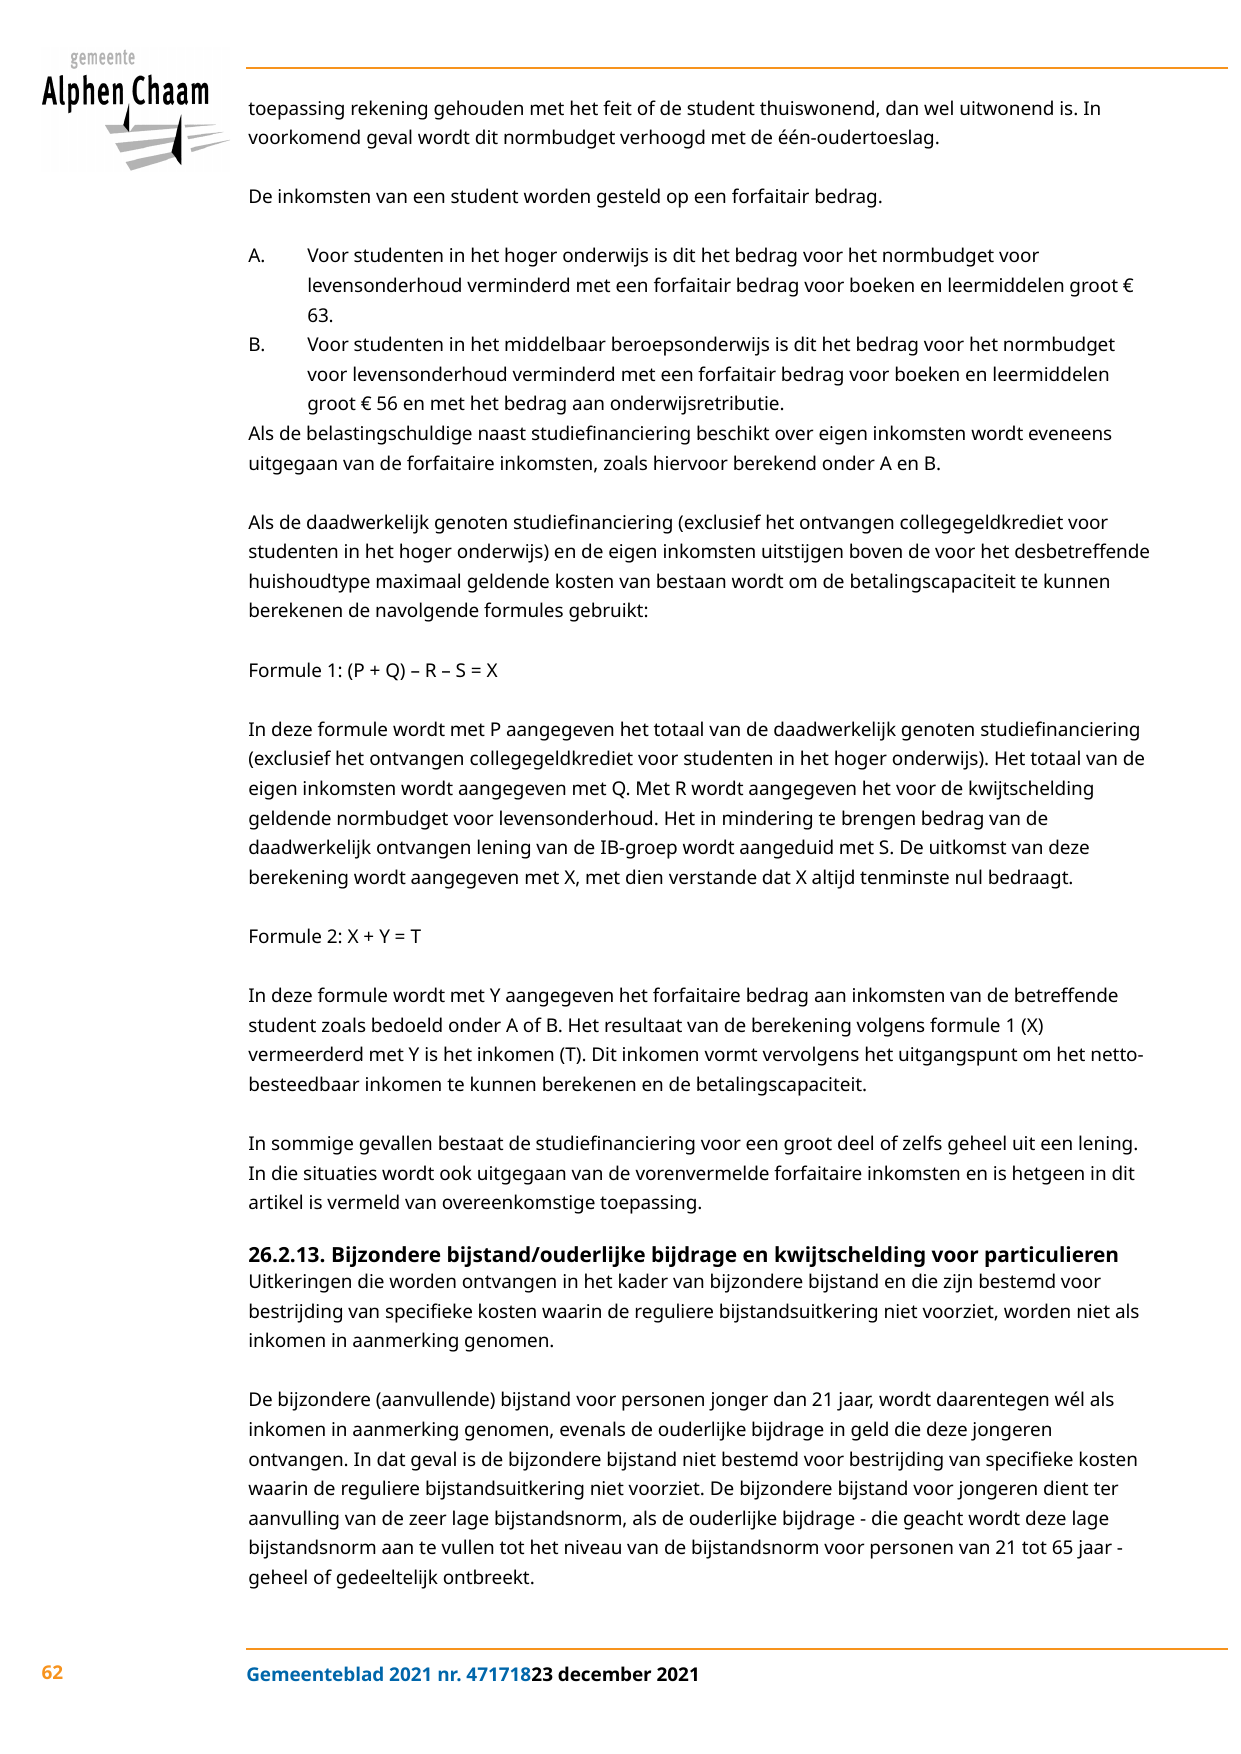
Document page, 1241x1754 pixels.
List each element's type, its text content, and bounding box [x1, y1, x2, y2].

text In deze formule wordt met P aangegeven het totaal van de daadwerkelijk genoten studiefinanciering (exclusief het ontvangen collegegeldkrediet voor studenten in het hoger onderwijs). Het totaal van de eigen inkomsten wordt aangegeven met Q. Met R wordt aangegeven het voor de kwijtschelding geldende normbudget voor levensonderhoud. Het in mindering te brengen bedrag van de daadwerkelijk ontvangen lening van de IB-groep wordt aangeduid met S. De uitkomst van deze berekening wordt aangegeven met X, met dien verstande dat X altijd tenminste nul bedraagt. [248, 716, 1152, 890]
text toepassing rekening gehouden met het feit of de student thuiswonend, dan wel uitwonend is. In voorkomend geval wordt dit normbudget verhoogd met de één-oudertoeslag. [248, 95, 1152, 150]
text Formule 1: (P + Q) – R – S = X [248, 657, 1152, 683]
text De bijzondere (aanvullende) bijstand voor personen jonger dan 21 jaar, wordt daarentegen wél als inkomen in aanmerking genomen, evenals de ouderlijke bijdrage in geld die deze jongeren ontvangen. In dat geval is de bijzondere bijstand niet bestemd voor bestrijding van specifieke kosten waarin de reguliere bijstandsuitkering niet voorziet. De bijzondere bijstand voor jongeren dient ter aanvulling van de zeer lage bijstandsnorm, als de ouderlijke bijdrage - die geacht wordt deze lage bijstandsnorm aan te vullen tot het niveau van de bijstandsnorm voor personen van 21 tot 65 jaar - geheel of gedeeltelijk ontbreekt. [248, 1387, 1152, 1590]
text In deze formule wordt met Y aangegeven het forfaitaire bedrag aan inkomsten van de betreffende student zoals bedoeld onder A of B. Het resultaat van de berekening volgens formule 1 (X) vermeerderd met Y is het inkomen (T). Dit inkomen vormt vervolgens het uitgangspunt om het netto-besteedbaar inkomen te kunnen berekenen en de betalingscapaciteit. [248, 982, 1152, 1097]
text Als de belastingschuldige naast studiefinanciering beschikt over eigen inkomsten wordt eveneens uitgegaan van de forfaitaire inkomsten, zoals hiervoor berekend onder A en B. [248, 420, 1152, 476]
text Formule 2: X + Y = T [248, 923, 1152, 949]
picture [41, 47, 231, 172]
list Voor studenten in het middelbaar beroepsonderwijs is dit het bedrag voor het normbudget voor levensonderhoud verminderd met een forfaitair bedrag voor boeken en leermiddelen groot € 56 en met het bedrag aan onderwijsretributie. [248, 331, 1152, 416]
text Als de daadwerkelijk genoten studiefinanciering (exclusief het ontvangen collegegeldkrediet voor studenten in het hoger onderwijs) en de eigen inkomsten uitstijgen boven de voor het desbetreffende huishoudtype maximaal geldende kosten van bestaan wordt om de betalingscapaciteit te kunnen berekenen de navolgende formules gebruikt: [248, 509, 1152, 623]
text De inkomsten van een student worden gesteld op een forfaitair bedrag. [248, 183, 1152, 209]
text Uitkeringen die worden ontvangen in het kader van bijzondere bijstand en die zijn bestemd voor bestrijding van specifieke kosten waarin de reguliere bijstandsuitkering niet voorziet, worden niet als inkomen in aanmerking genomen. [248, 1268, 1152, 1353]
text In sommige gevallen bestaat de studiefinanciering voor een groot deel of zelfs geheel uit een lening. In die situaties wordt ook uitgegaan van de vorenvermelde forfaitaire inkomsten en is hetgeen in dit artikel is vermeld van overeenkomstige toepassing. [248, 1130, 1152, 1215]
list Voor studenten in het hoger onderwijs is dit het bedrag voor het normbudget voor levensonderhoud verminderd met een forfaitair bedrag voor boeken en leermiddelen groot € 63. [248, 243, 1152, 328]
text 26.2.13. Bijzondere bijstand/ouderlijke bijdrage en kwijtschelding voor particulieren [248, 1240, 1152, 1268]
